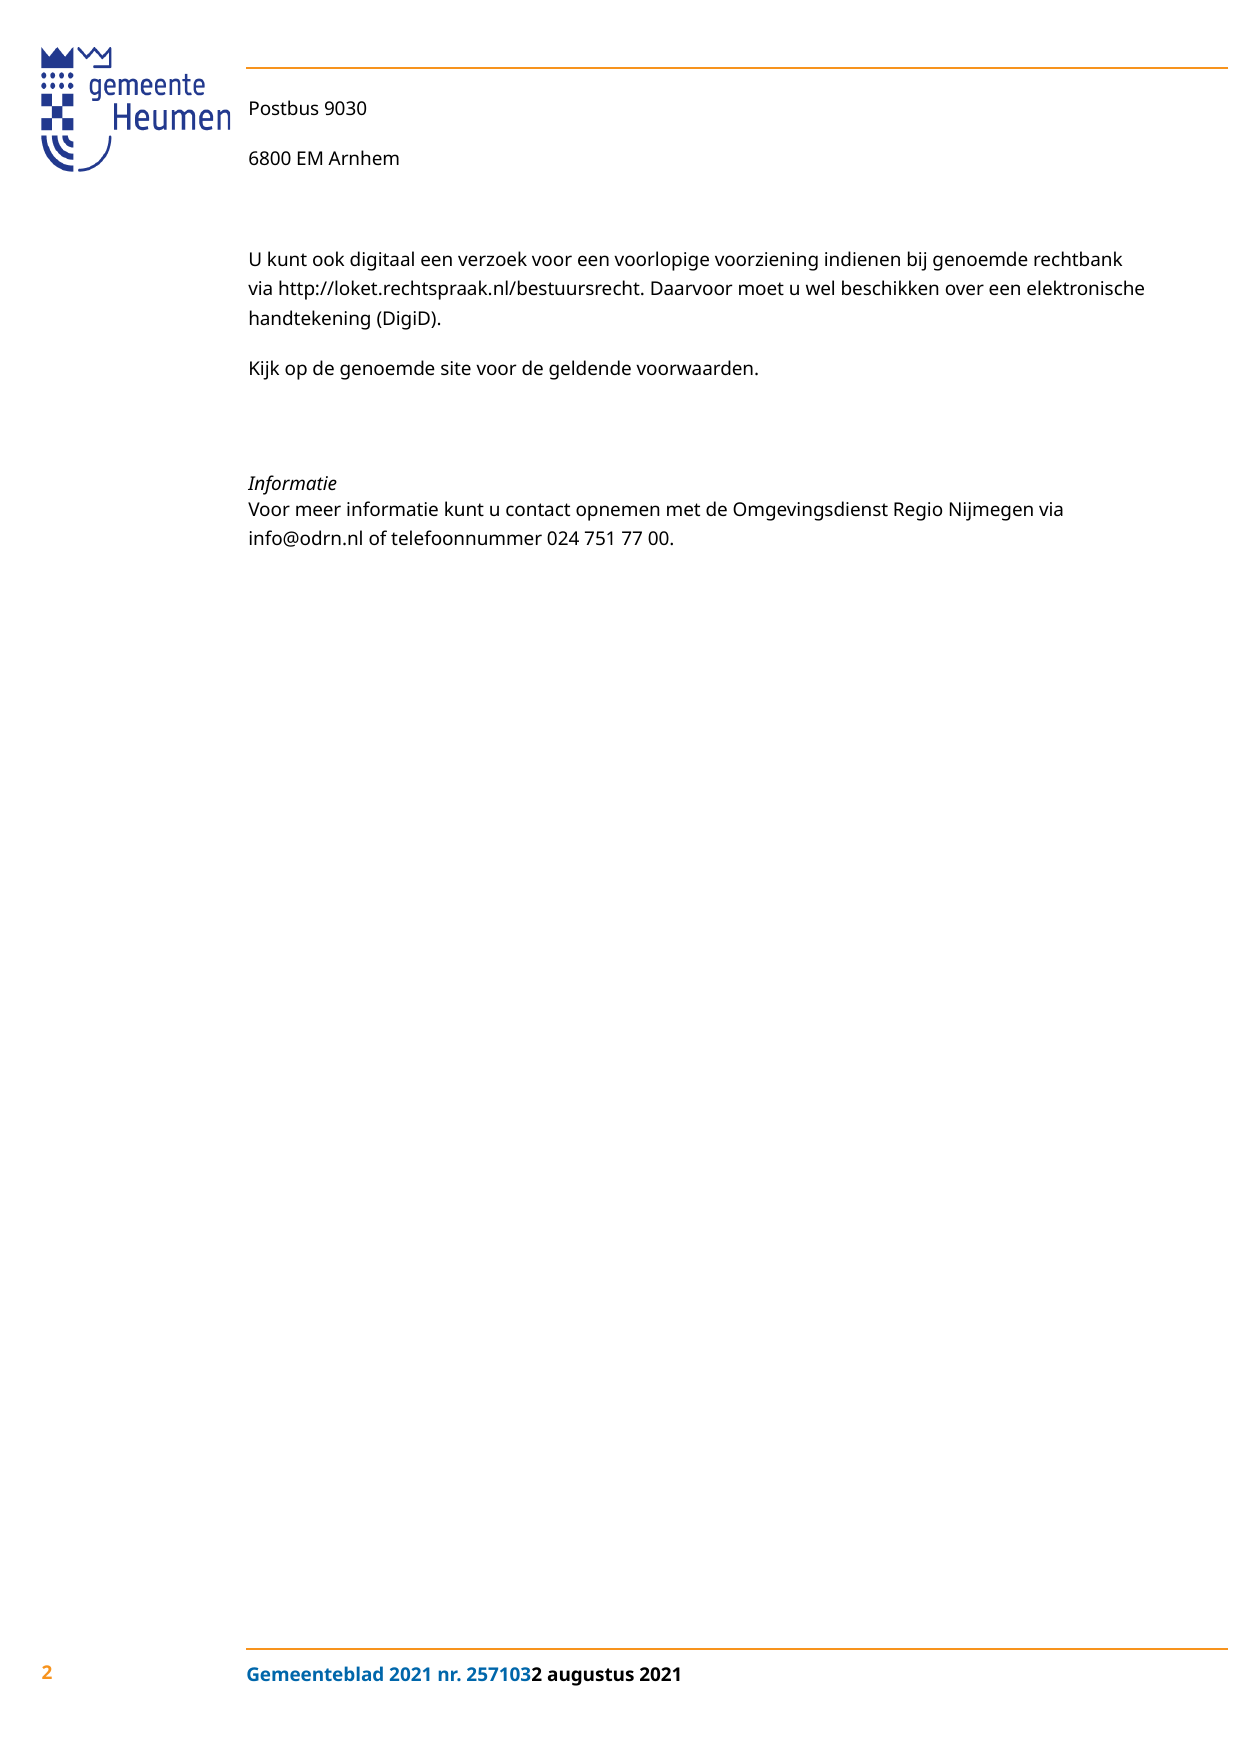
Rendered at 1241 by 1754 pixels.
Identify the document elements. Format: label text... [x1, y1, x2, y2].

text U kunt ook digitaal een verzoek voor een voorlopige voorziening indienen bij genoemde rechtbank via http://loket.rechtspraak.nl/bestuursrecht. Daarvoor moet u wel beschikken over een elektronische handtekening (DigiD). [248, 246, 1152, 331]
text Informatie [248, 470, 1152, 496]
picture [41, 47, 231, 172]
text 6800 EM Arnhem [248, 145, 1152, 171]
text Voor meer informatie kunt u contact opnemen met de Omgevingsdienst Regio Nijmegen via info@odrn.nl of telefoonnummer 024 751 77 00. [248, 496, 1152, 551]
text Postbus 9030 [248, 95, 1152, 121]
text Kijk op de genoemde site voor de geldende voorwaarden. [248, 356, 1152, 381]
